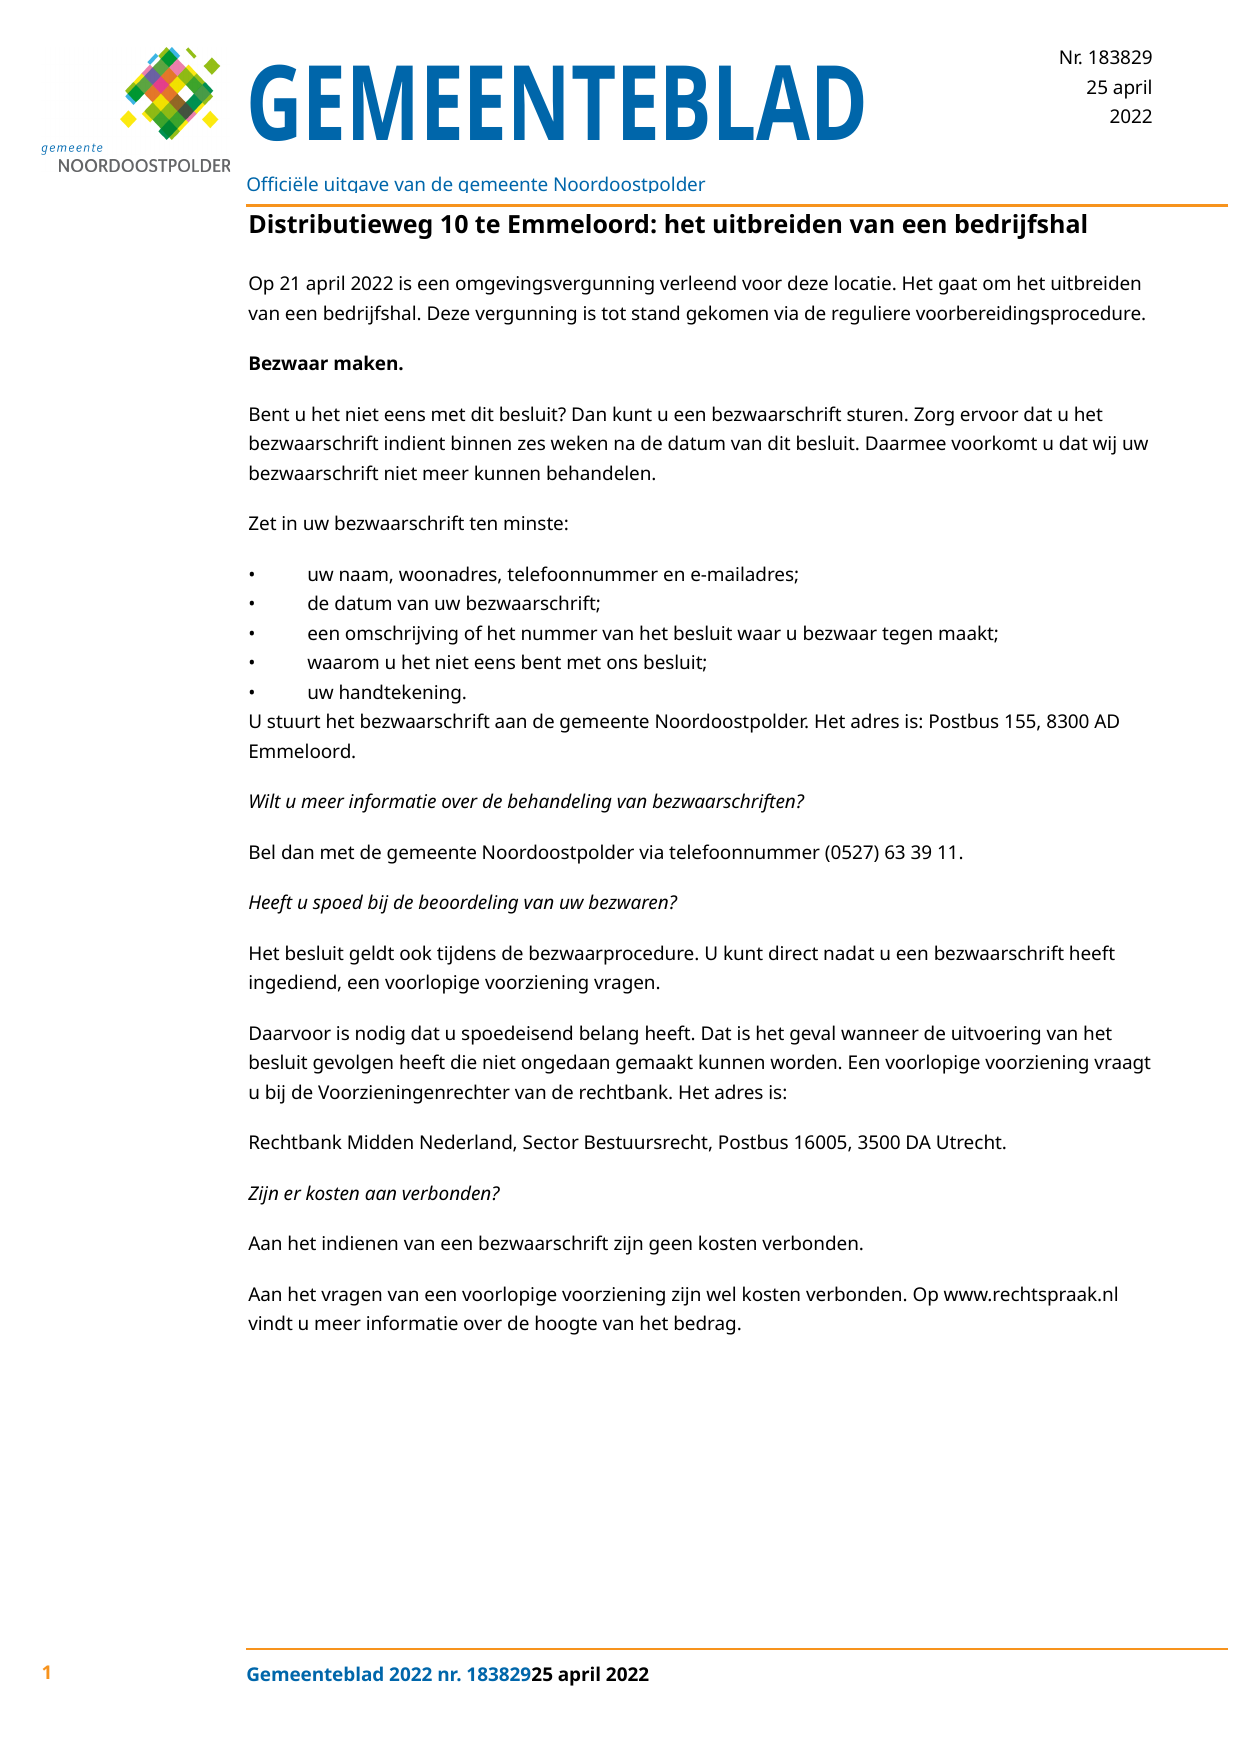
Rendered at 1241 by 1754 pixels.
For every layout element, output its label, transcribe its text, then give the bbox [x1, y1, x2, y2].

list uw naam, woonadres, telefoonnummer en e-mailadres; [248, 561, 1152, 586]
text Bent u het niet eens met dit besluit? Dan kunt u een bezwaarschrift sturen. Zorg ervoor dat u het bezwaarschrift indient binnen zes weken na de datum van dit besluit. Daarmee voorkomt u dat wij uw bezwaarschrift niet meer kunnen behandelen. [248, 401, 1152, 486]
text Bezwaar maken. [248, 350, 1152, 376]
text Aan het vragen van een voorlopige voorziening zijn wel kosten verbonden. Op www.rechtspraak.nl vindt u meer informatie over de hoogte van het bedrag. [248, 1281, 1152, 1336]
list waarom u het niet eens bent met ons besluit; [248, 649, 1152, 675]
text Het besluit geldt ook tijdens de bezwaarprocedure. U kunt direct nadat u een bezwaarschrift heeft ingediend, een voorlopige voorziening vragen. [248, 940, 1152, 995]
text U stuurt het bezwaarschrift aan de gemeente Noordoostpolder. Het adres is: Postbus 155, 8300 AD Emmeloord. [248, 709, 1152, 764]
list een omschrijving of het nummer van het besluit waar u bezwaar tegen maakt; [248, 620, 1152, 646]
list de datum van uw bezwaarschrift; [248, 590, 1152, 616]
text Zijn er kosten aan verbonden? [248, 1180, 1152, 1206]
text Zet in uw bezwaarschrift ten minste: [248, 510, 1152, 536]
text Aan het indienen van een bezwaarschrift zijn geen kosten verbonden. [248, 1230, 1152, 1256]
text Op 21 april 2022 is een omgevingsvergunning verleend voor deze locatie. Het gaat om het uitbreiden van een bedrijfshal. Deze vergunning is tot stand gekomen via de reguliere voorbereidingsprocedure. [248, 270, 1152, 326]
text Distributieweg 10 te Emmeloord: het uitbreiden van een bedrijfshal [248, 207, 1152, 241]
text Bel dan met de gemeente Noordoostpolder via telefoonnummer (0527) 63 39 11. [248, 839, 1152, 865]
picture [41, 47, 231, 172]
text Wilt u meer informatie over de behandeling van bezwaarschriften? [248, 789, 1152, 814]
text Rechtbank Midden Nederland, Sector Bestuursrecht, Postbus 16005, 3500 DA Utrecht. [248, 1129, 1152, 1155]
text Heeft u spoed bij de beoordeling van uw bezwaren? [248, 889, 1152, 915]
text Daarvoor is nodig dat u spoedeisend belang heeft. Dat is het geval wanneer de uitvoering van het besluit gevolgen heeft die niet ongedaan gemaakt kunnen worden. Een voorlopige voorziening vraagt u bij de Voorzieningenrechter van de rechtbank. Het adres is: [248, 1020, 1152, 1105]
list uw handtekening. [248, 679, 1152, 705]
